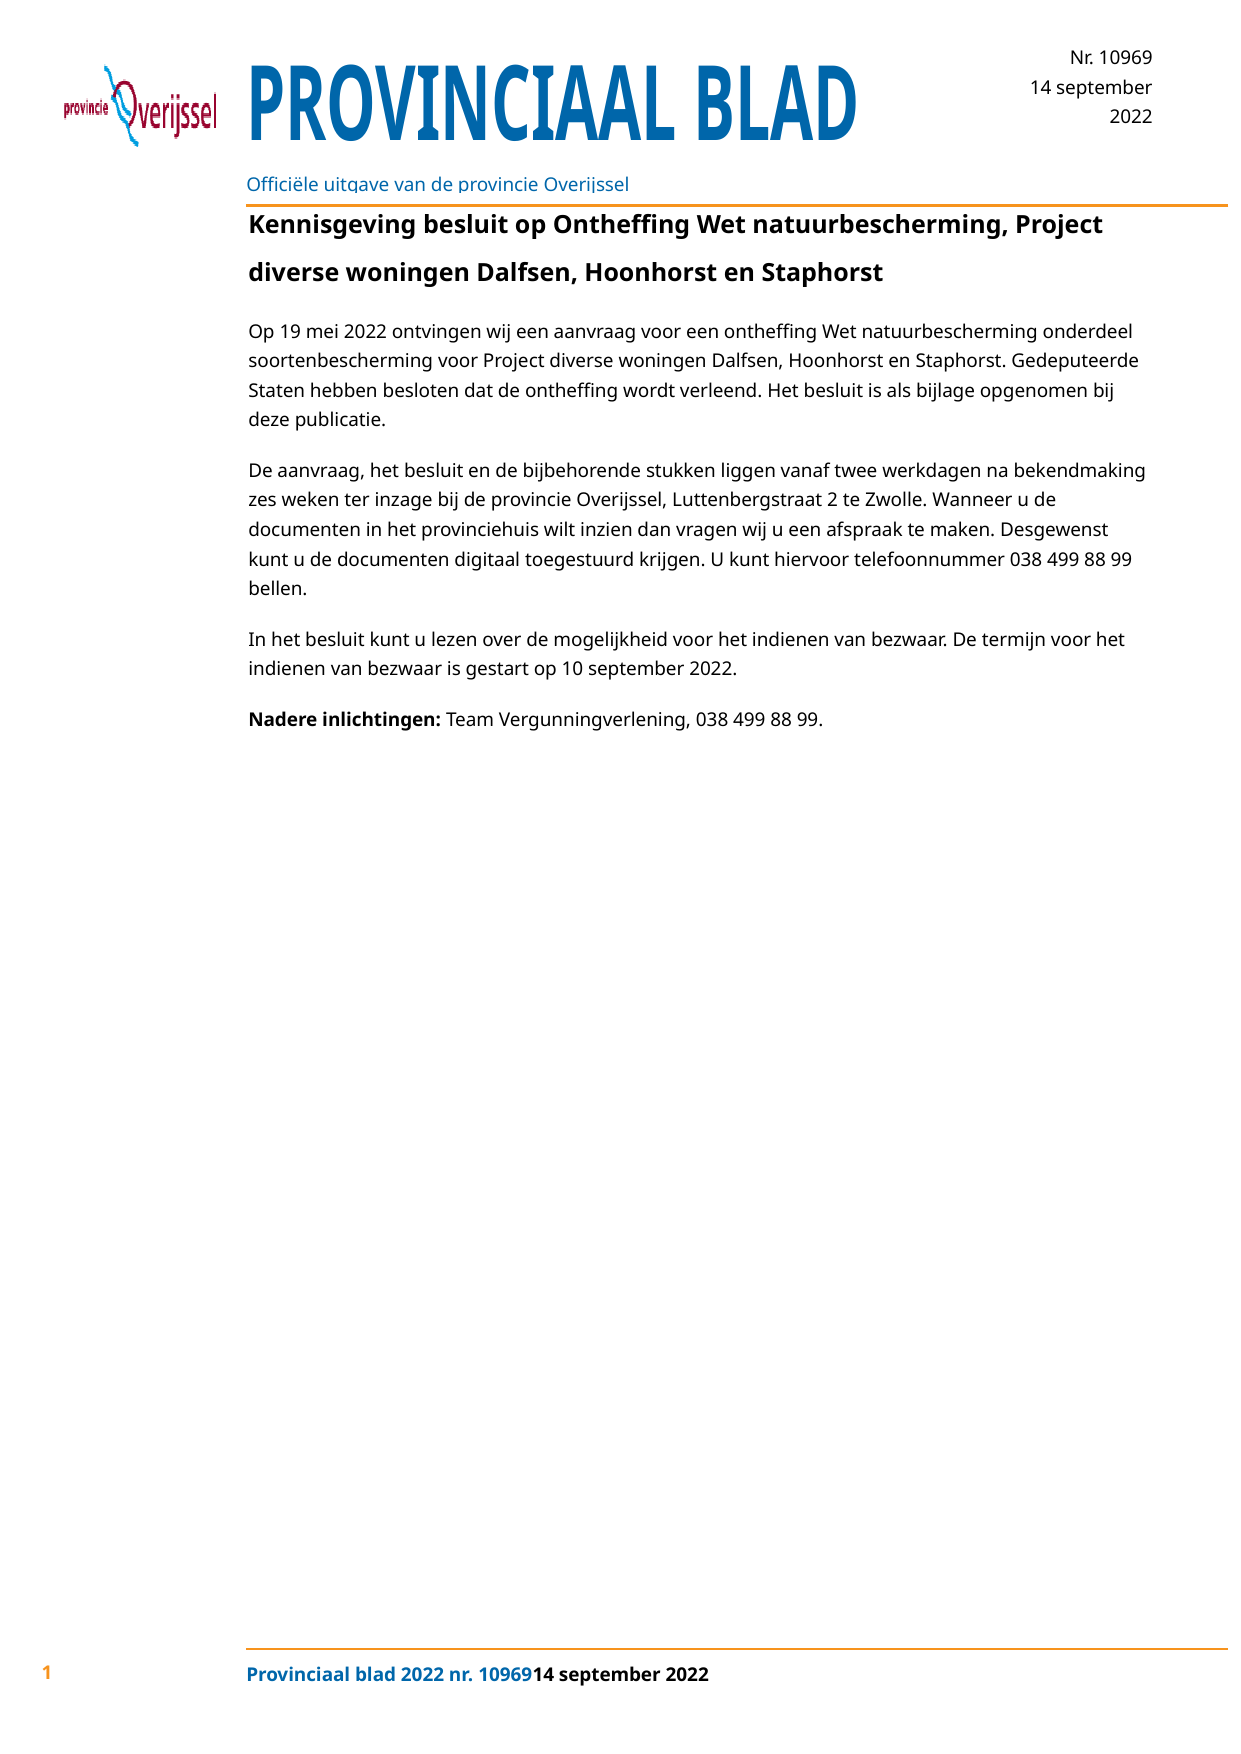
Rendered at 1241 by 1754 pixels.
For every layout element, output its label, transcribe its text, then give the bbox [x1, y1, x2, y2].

text De aanvraag, het besluit en de bijbehorende stukken liggen vanaf twee werkdagen na bekendmaking zes weken ter inzage bij de provincie Overijssel, Luttenbergstraat 2 te Zwolle. Wanneer u de documenten in het provinciehuis wilt inzien dan vragen wij u een afspraak te maken. Desgewenst kunt u de documenten digitaal toegestuurd krijgen. U kunt hiervoor telefoonnummer 038 499 88 99 bellen. [248, 457, 1152, 601]
text Op 19 mei 2022 ontvingen wij een aanvraag voor een ontheffing Wet natuurbescherming onderdeel soortenbescherming voor Project diverse woningen Dalfsen, Hoonhorst en Staphorst. Gedeputeerde Staten hebben besloten dat de ontheffing wordt verleend. Het besluit is als bijlage opgenomen bij deze publicatie. [248, 318, 1152, 432]
picture [41, 47, 231, 172]
text In het besluit kunt u lezen over de mogelijkheid voor het indienen van bezwaar. De termijn voor het indienen van bezwaar is gestart op 10 september 2022. [248, 626, 1152, 681]
text Kennisgeving besluit op Ontheffing Wet natuurbescherming, Project diverse woningen Dalfsen, Hoonhorst en Staphorst [248, 207, 1152, 288]
text Nadere inlichtingen: Team Vergunningverlening, 038 499 88 99. [248, 706, 1152, 732]
